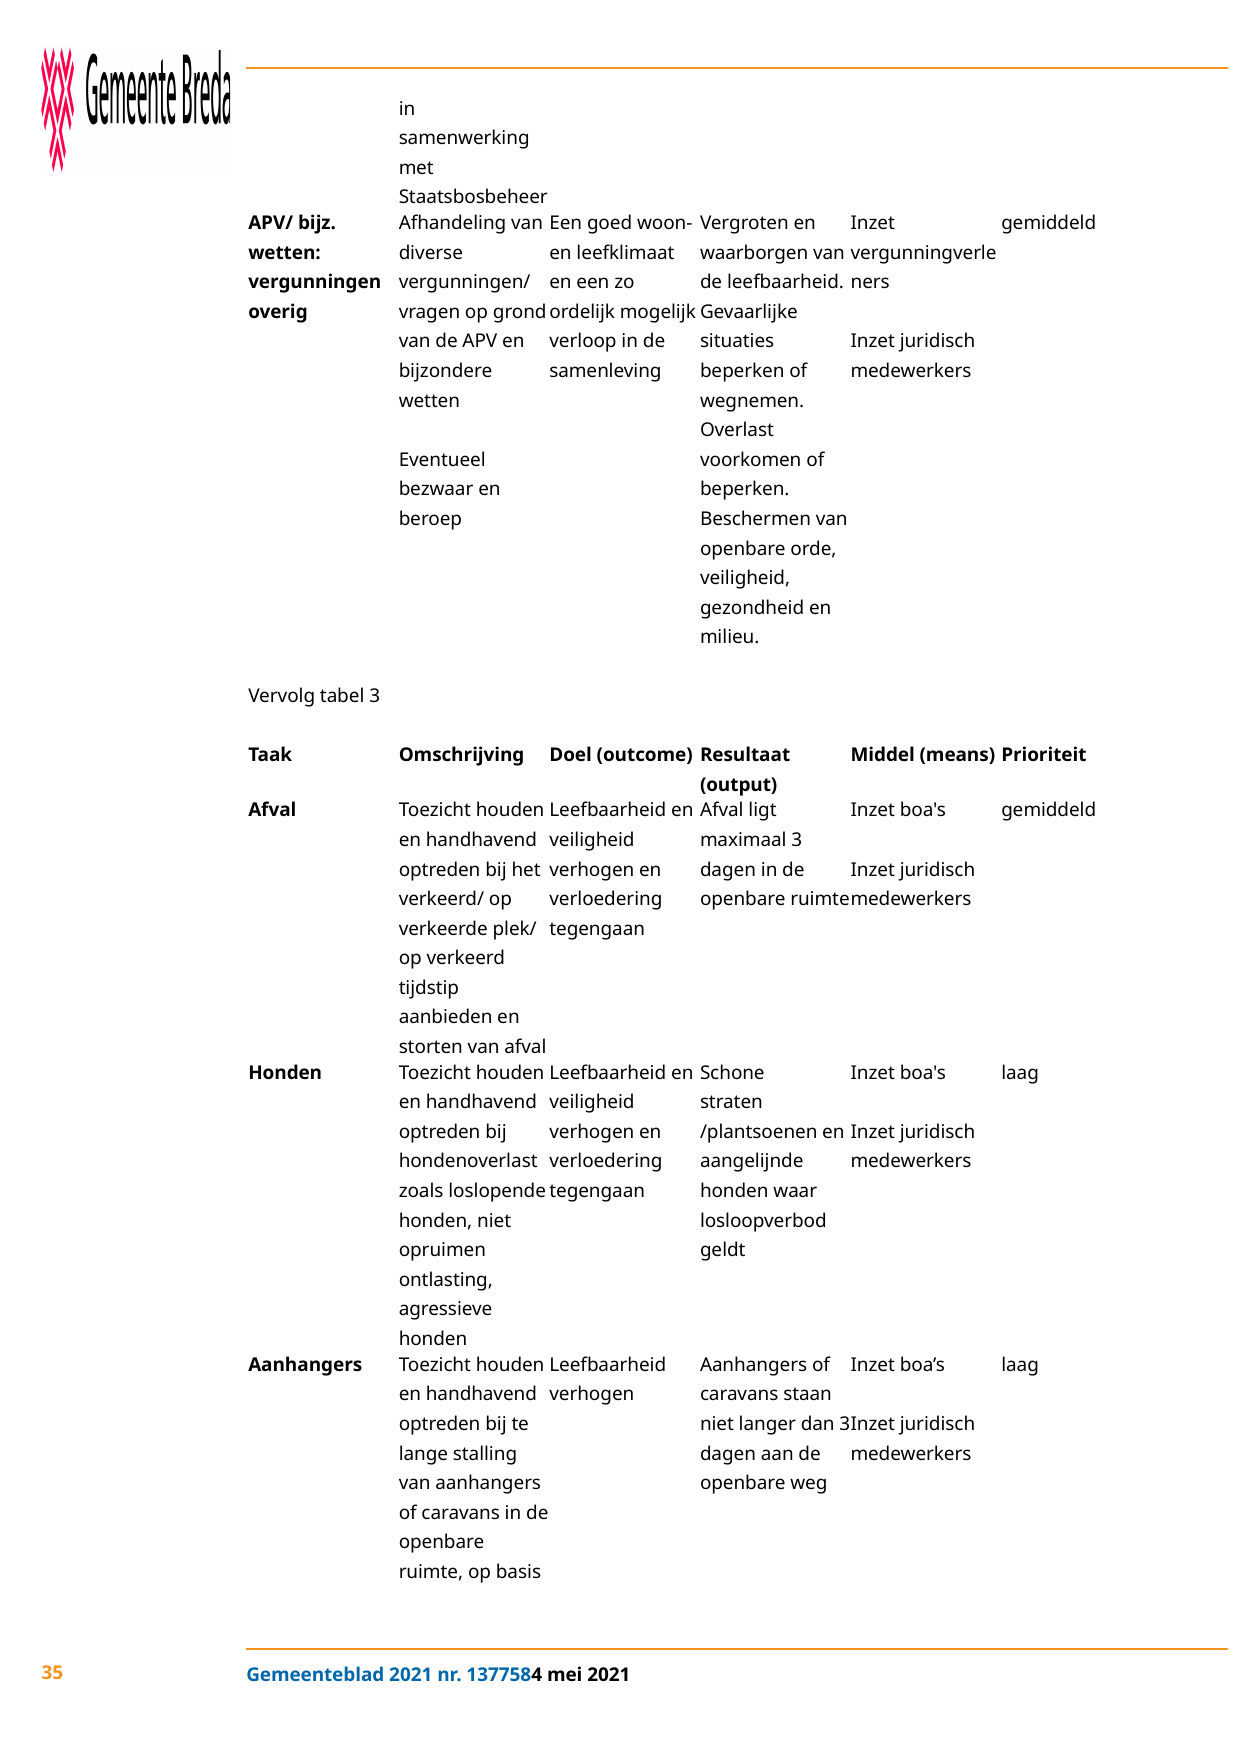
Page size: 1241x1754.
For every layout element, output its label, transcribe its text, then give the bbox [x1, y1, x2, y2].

table_cell in samenwerking met Staatsbosbeheer [399, 95, 549, 209]
table_cell Toezicht houden en handhavend optreden bij te lange stalling van aanhangers of caravans in de openbare ruimte, op basis [399, 1351, 549, 1584]
table_cell Leefbaarheid en veiligheid verhogen en verloedering tegengaan [549, 797, 700, 1059]
table_cell Een goed woon- en leefklimaat en een zo ordelijk mogelijk verloop in de samenleving [549, 209, 700, 649]
table_header Omschrijving [399, 741, 549, 797]
table_header Taak [248, 741, 398, 797]
table_cell APV/ bijz. wetten: vergunningen overig [248, 209, 398, 649]
table_header Middel (means) [850, 741, 1001, 797]
table_cell [850, 95, 1001, 209]
table_cell Inzet boa's Inzet juridisch medewerkers [850, 1059, 1001, 1351]
table_cell Honden [248, 1059, 398, 1351]
table_cell [549, 95, 700, 209]
text Vervolg tabel 3 [248, 682, 1152, 708]
table_cell [1001, 95, 1152, 209]
table_header Doel (outcome) [549, 741, 700, 797]
table_cell Toezicht houden en handhavend optreden bij hondenoverlast zoals loslopende honden, niet opruimen ontlasting, agressieve honden [399, 1059, 549, 1351]
table_cell [248, 95, 398, 209]
table_cell laag [1001, 1059, 1152, 1351]
table_header Resultaat (output) [700, 741, 850, 797]
picture [41, 47, 231, 172]
table_cell Leefbaarheid verhogen [549, 1351, 700, 1584]
table_cell Inzet vergunningverleners Inzet juridisch medewerkers [850, 209, 1001, 649]
table_cell Afval [248, 797, 398, 1059]
table_cell gemiddeld [1001, 209, 1152, 649]
table_cell Aanhangers [248, 1351, 398, 1584]
table_cell Inzet boa's Inzet juridisch medewerkers [850, 797, 1001, 1059]
table_cell laag [1001, 1351, 1152, 1584]
table_cell Inzet boa’s Inzet juridisch medewerkers [850, 1351, 1001, 1584]
table_cell Schone straten /plantsoenen en aangelijnde honden waar losloopverbod geldt [700, 1059, 850, 1351]
table_cell gemiddeld [1001, 797, 1152, 1059]
table_header Prioriteit [1001, 741, 1152, 797]
table_cell Vergroten en waarborgen van de leefbaarheid. Gevaarlijke situaties beperken of wegnemen. Overlast voorkomen of beperken. Beschermen van openbare orde, veiligheid, gezondheid en milieu. [700, 209, 850, 649]
table_cell Afval ligt maximaal 3 dagen in de openbare ruimte [700, 797, 850, 1059]
table_cell Aanhangers of caravans staan niet langer dan 3 dagen aan de openbare weg [700, 1351, 850, 1584]
table_cell Leefbaarheid en veiligheid verhogen en verloedering tegengaan [549, 1059, 700, 1351]
table_cell [700, 95, 850, 209]
table_cell Toezicht houden en handhavend optreden bij het verkeerd/ op verkeerde plek/ op verkeerd tijdstip aanbieden en storten van afval [399, 797, 549, 1059]
table_cell Afhandeling van diverse vergunningen/ vragen op grond van de APV en bijzondere wetten Eventueel bezwaar en beroep [399, 209, 549, 649]
